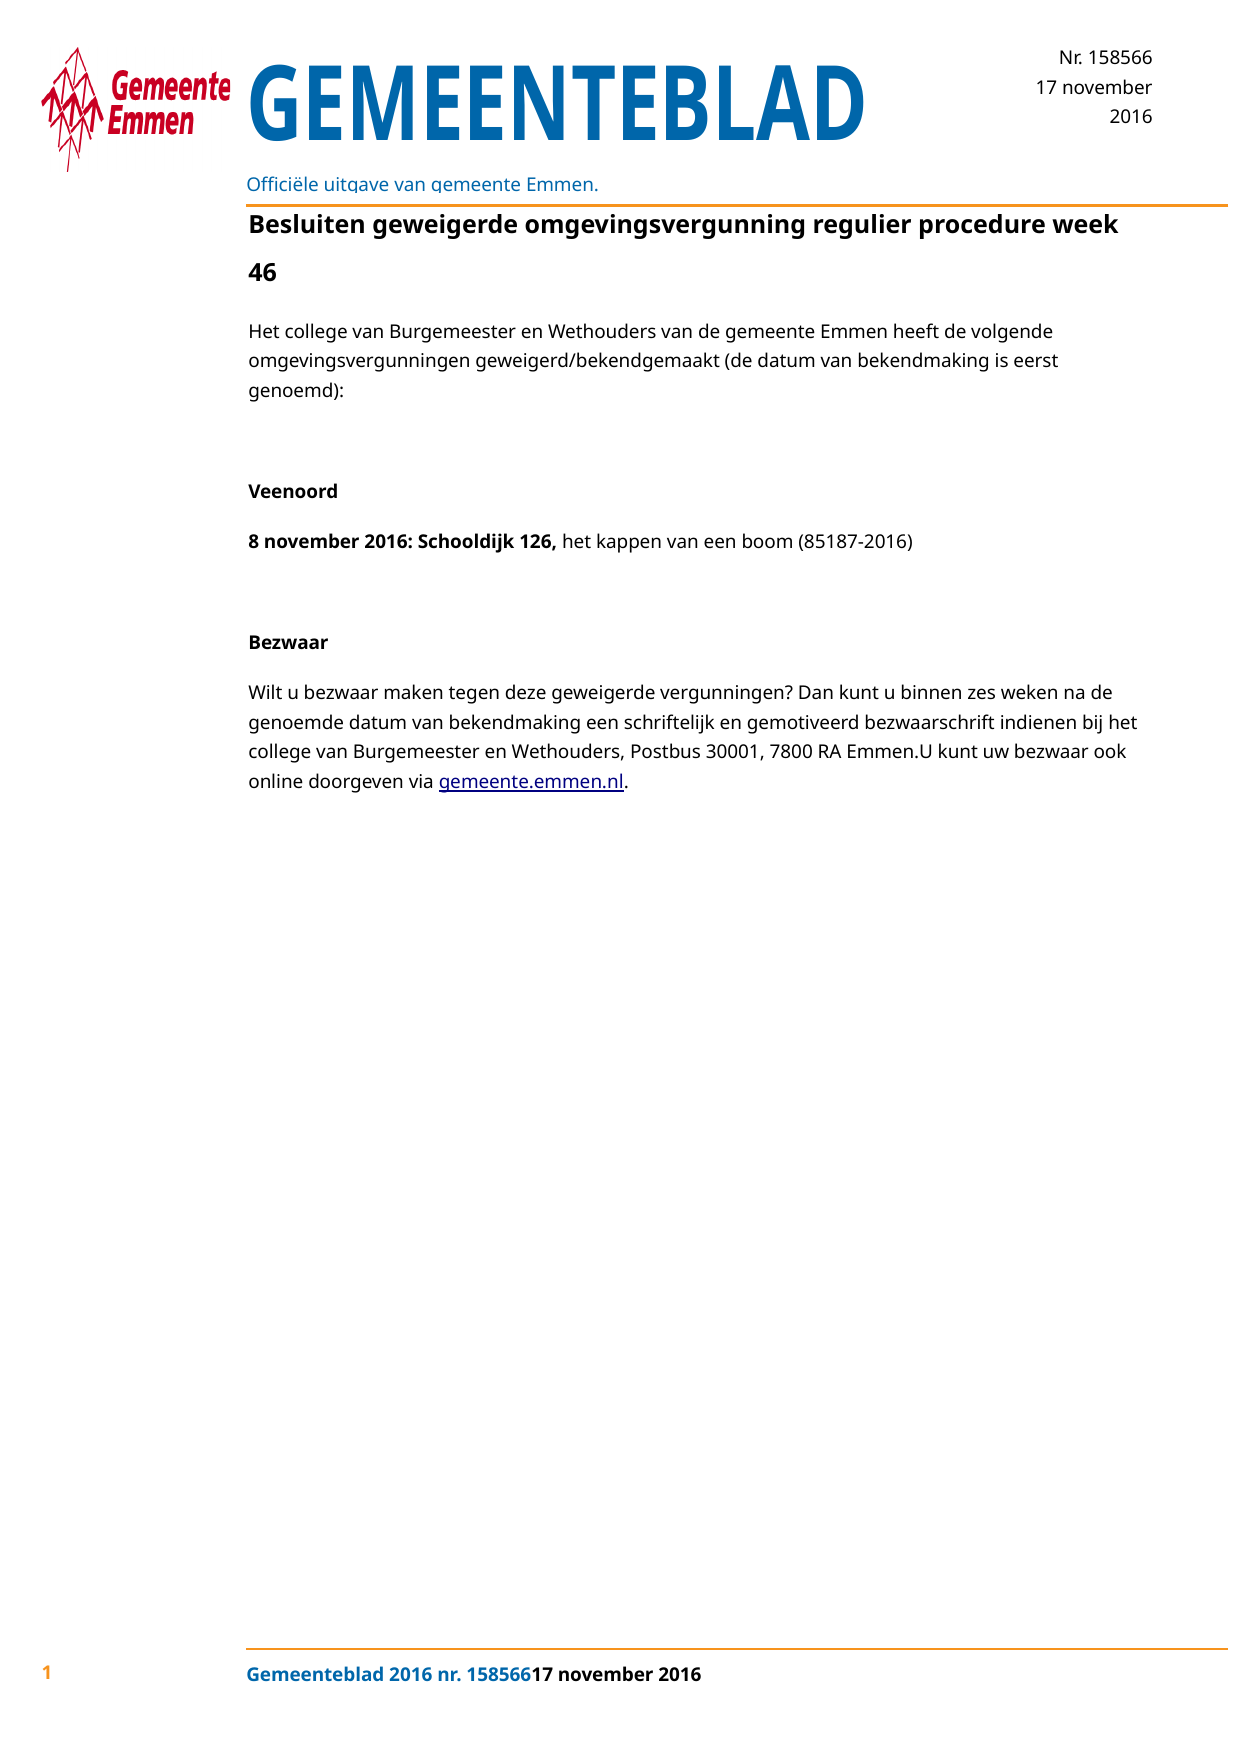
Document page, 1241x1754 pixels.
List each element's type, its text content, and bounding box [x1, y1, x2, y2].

picture [41, 47, 231, 172]
text Veenoord [248, 478, 1152, 504]
text Besluiten geweigerde omgevingsvergunning regulier procedure week 46 [248, 207, 1152, 288]
text Bezwaar [248, 629, 1152, 655]
text 8 november 2016: Schooldijk 126, het kappen van een boom (85187-2016) [248, 528, 1152, 554]
text Het college van Burgemeester en Wethouders van de gemeente Emmen heeft de volgende omgevingsvergunningen geweigerd/bekendgemaakt (de datum van bekendmaking is eerst genoemd): [248, 318, 1152, 403]
text Wilt u bezwaar maken tegen deze geweigerde vergunningen? Dan kunt u binnen zes weken na de genoemde datum van bekendmaking een schriftelijk en gemotiveerd bezwaarschrift indienen bij het college van Burgemeester en Wethouders, Postbus 30001, 7800 RA Emmen.U kunt uw bezwaar ook online doorgeven via gemeente.emmen.nl. [248, 679, 1152, 794]
